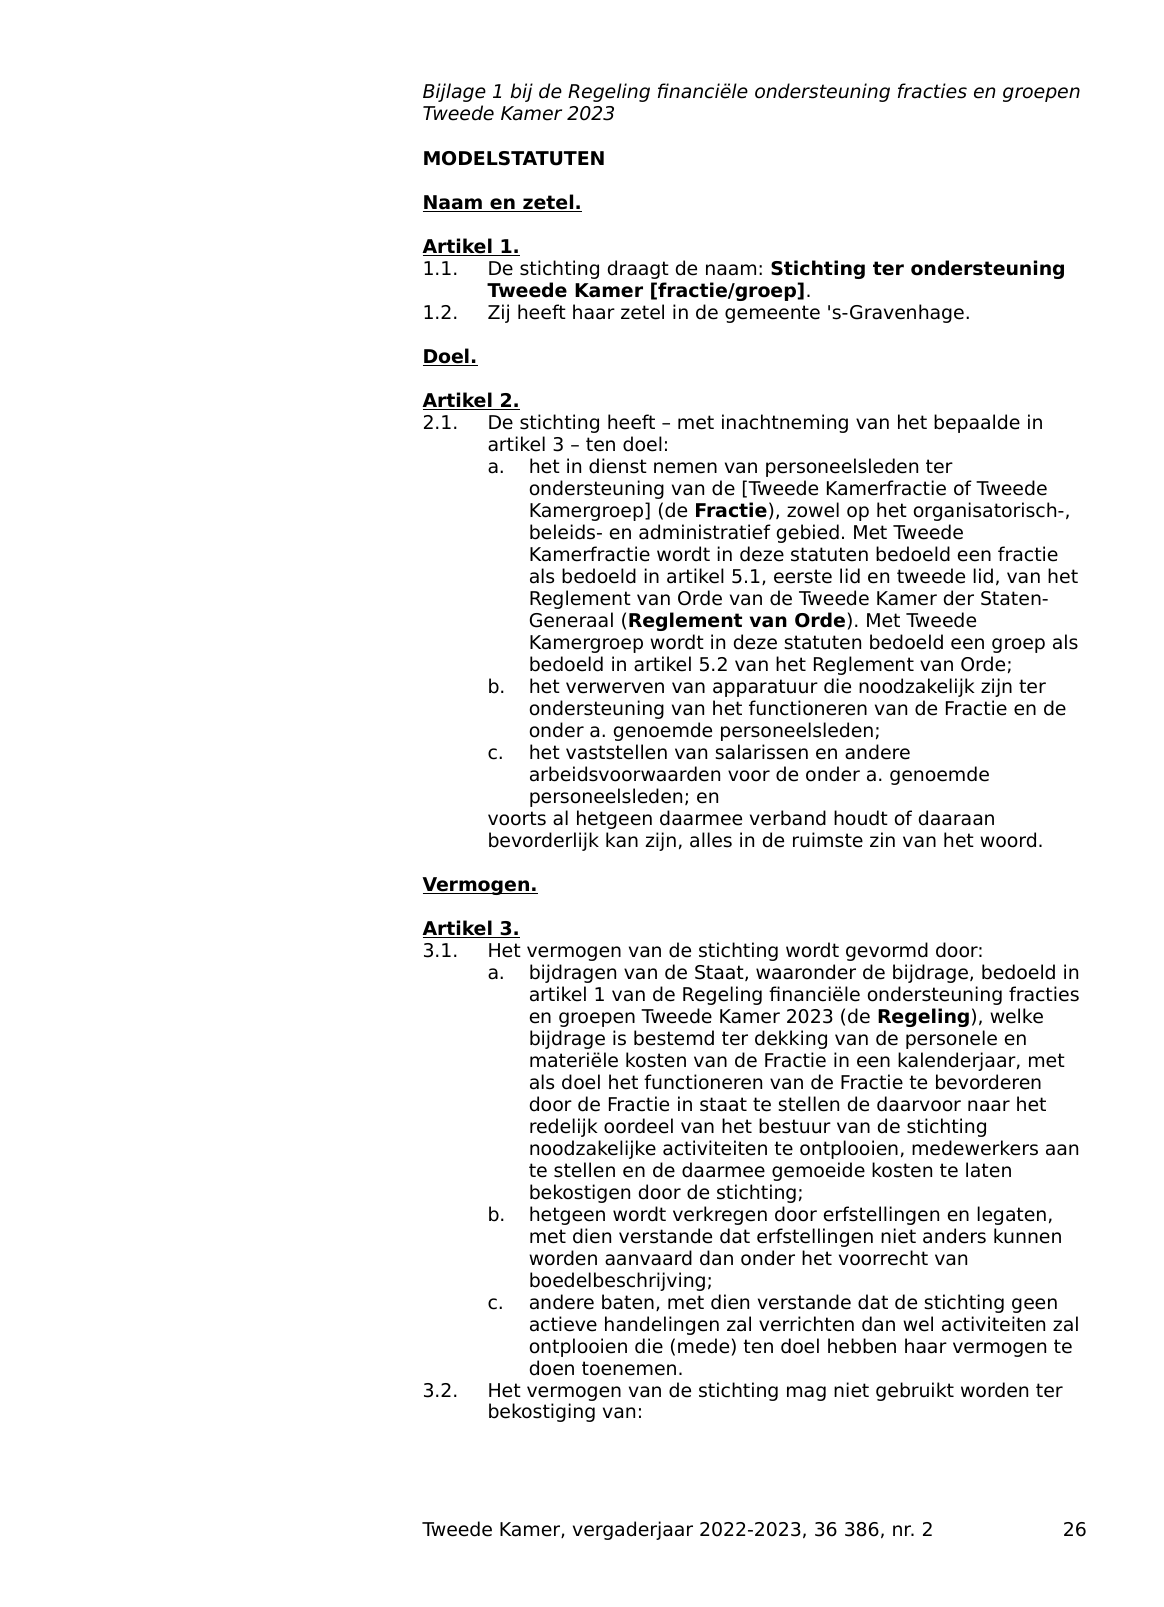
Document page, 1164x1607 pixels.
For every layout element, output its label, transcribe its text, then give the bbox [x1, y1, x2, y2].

text c. het vaststellen van salarissen en andere arbeidsvoorwaarden voor de onder a. genoemde personeelsleden; en [487, 742, 1087, 808]
text a. het in dienst nemen van personeelsleden ter ondersteuning van de [Tweede Kamerfractie of Tweede Kamergroep] (de Fractie), zowel op het organisatorisch-, beleids- en administratief gebied. Met Tweede Kamerfractie wordt in deze statuten bedoeld een fractie als bedoeld in artikel 5.1, eerste lid en tweede lid, van het Reglement van Orde van de Tweede Kamer der Staten-Generaal (Reglement van Orde). Met Tweede Kamergroep wordt in deze statuten bedoeld een groep als bedoeld in artikel 5.2 van het Reglement van Orde; [487, 456, 1087, 676]
subtitle Artikel 3. [422, 918, 1087, 940]
subtitle Artikel 2. [422, 390, 1087, 412]
subtitle MODELSTATUTEN [422, 147, 1087, 169]
subtitle Artikel 1. [422, 236, 1087, 258]
text b. hetgeen wordt verkregen door erfstellingen en legaten, met dien verstande dat erfstellingen niet anders kunnen worden aanvaard dan onder het voorrecht van boedelbeschrijving; [487, 1204, 1087, 1292]
subtitle Vermogen. [422, 874, 1087, 896]
text c. andere baten, met dien verstande dat de stichting geen actieve handelingen zal verrichten dan wel activiteiten zal ontplooien die (mede) ten doel hebben haar vermogen te doen toenemen. [487, 1292, 1087, 1379]
text 1.2. Zij heeft haar zetel in de gemeente 's-Gravenhage. [422, 302, 1087, 324]
subtitle Naam en zetel. [422, 192, 1087, 213]
text 2.1. De stichting heeft – met inachtneming van het bepaalde in artikel 3 – ten doel: [422, 412, 1087, 456]
subtitle Bijlage 1 bij de Regeling financiële ondersteuning fracties en groepen Tweede Kamer 2023 [422, 81, 1087, 125]
text 3.2. Het vermogen van de stichting mag niet gebruikt worden ter bekostiging van: [422, 1379, 1087, 1423]
text a. bijdragen van de Staat, waaronder de bijdrage, bedoeld in artikel 1 van de Regeling financiële ondersteuning fracties en groepen Tweede Kamer 2023 (de Regeling), welke bijdrage is bestemd ter dekking van de personele en materiële kosten van de Fractie in een kalenderjaar, met als doel het functioneren van de Fractie te bevorderen door de Fractie in staat te stellen de daarvoor naar het redelijk oordeel van het bestuur van de stichting noodzakelijke activiteiten te ontplooien, medewerkers aan te stellen en de daarmee gemoeide kosten te laten bekostigen door de stichting; [487, 962, 1087, 1204]
text b. het verwerven van apparatuur die noodzakelijk zijn ter ondersteuning van het functioneren van de Fractie en de onder a. genoemde personeelsleden; [487, 676, 1087, 742]
text voorts al hetgeen daarmee verband houdt of daaraan bevorderlijk kan zijn, alles in de ruimste zin van het woord. [487, 808, 1087, 852]
text 3.1. Het vermogen van de stichting wordt gevormd door: [422, 940, 1087, 962]
text 1.1. De stichting draagt de naam: Stichting ter ondersteuning Tweede Kamer [fractie/groep]. [422, 258, 1087, 302]
subtitle Doel. [422, 346, 1087, 368]
